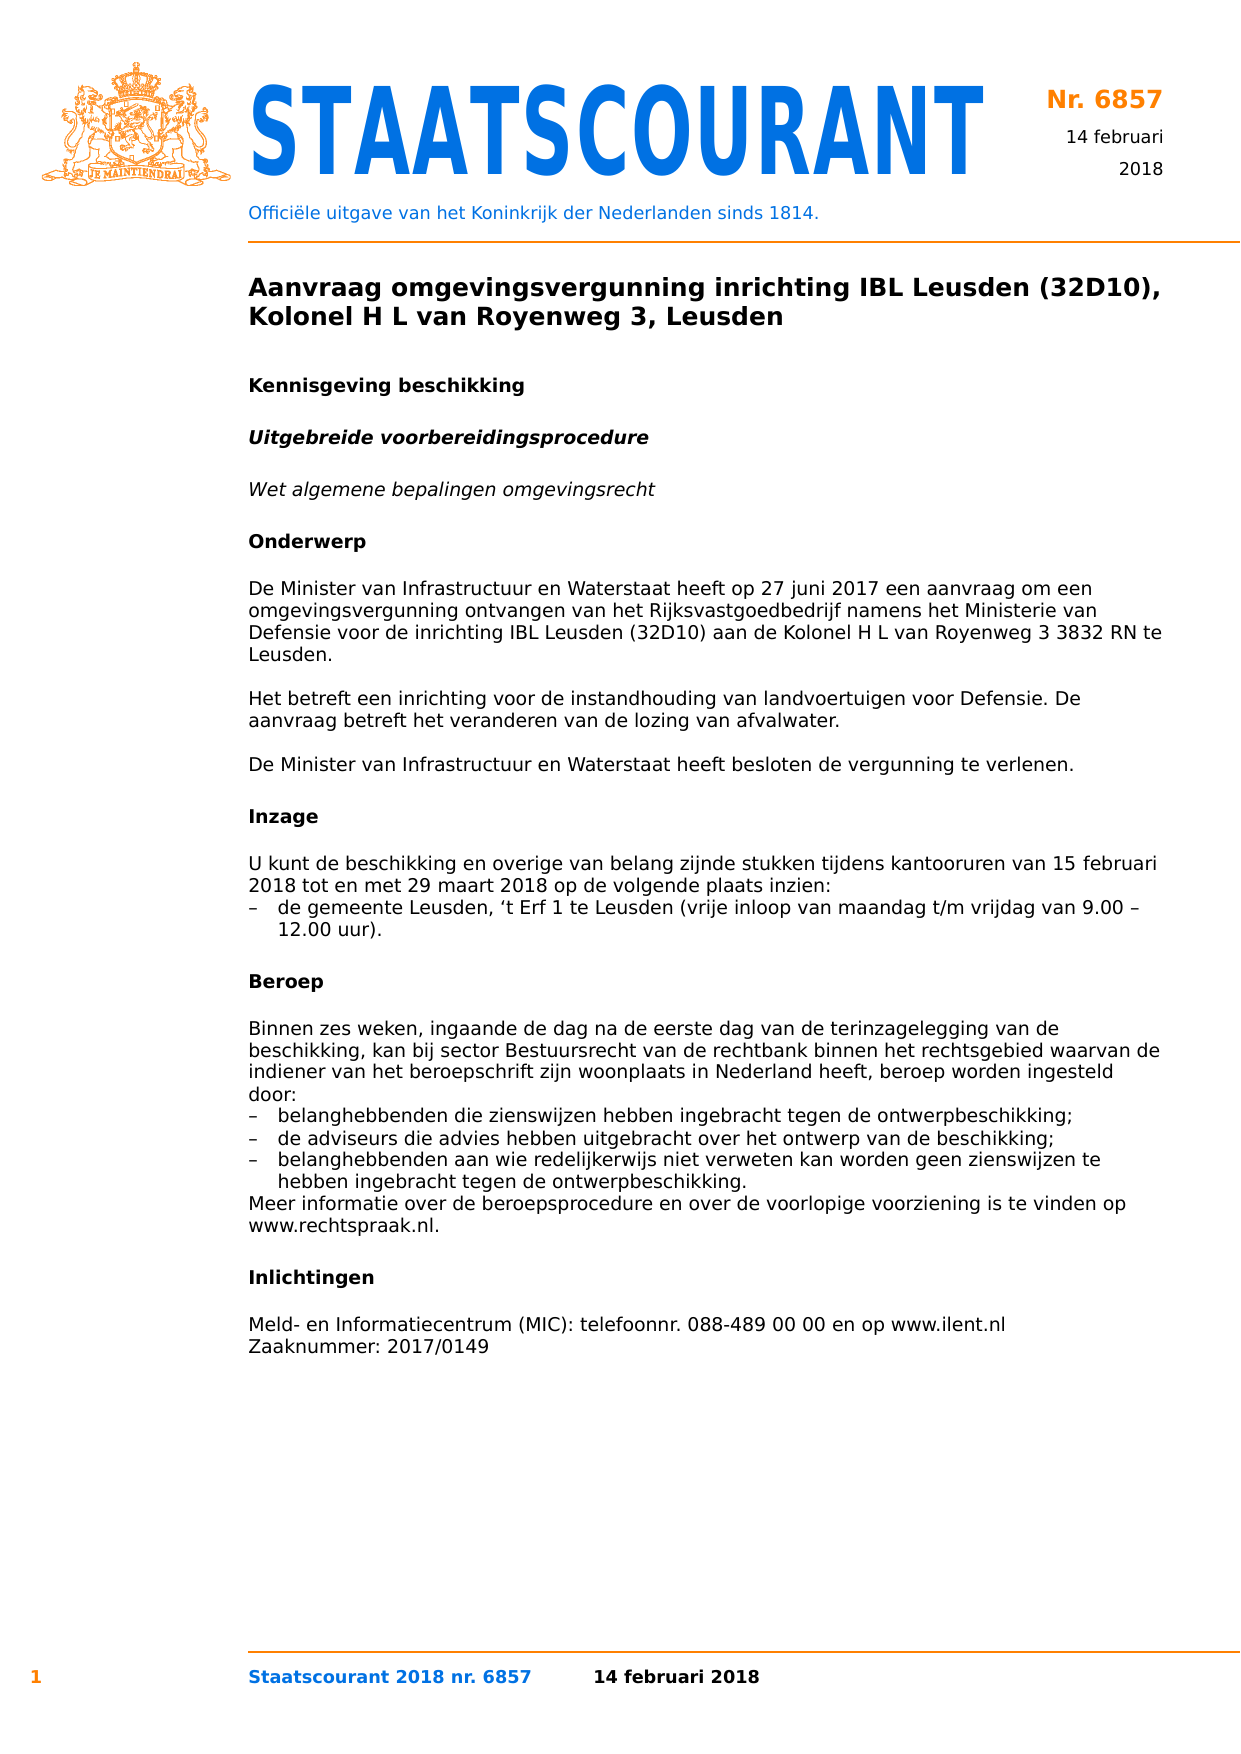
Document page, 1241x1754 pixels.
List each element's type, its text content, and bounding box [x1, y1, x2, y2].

text De Minister van Infrastructuur en Waterstaat heeft besloten de vergunning te verlenen. [248, 754, 1163, 776]
text – de adviseurs die advies hebben uitgebracht over het ontwerp van de beschikking; [248, 1127, 1163, 1149]
subtitle Aanvraag omgevingsvergunning inrichting IBL Leusden (32D10), Kolonel H L van Royenweg 3, Leusden [248, 273, 1163, 331]
subtitle Onderwerp [248, 531, 1163, 553]
text U kunt de beschikking en overige van belang zijnde stukken tijdens kantooruren van 15 februari 2018 tot en met 29 maart 2018 op de volgende plaats inzien: [248, 853, 1163, 897]
table_header STAATSCOURANT [248, 62, 998, 203]
text Het betreft een inrichting voor de instandhouding van landvoertuigen voor Defensie. De aanvraag betreft het veranderen van de lozing van afvalwater. [248, 688, 1163, 732]
text – belanghebbenden aan wie redelijkerwijs niet verweten kan worden geen zienswijzen te hebben ingebracht tegen de ontwerpbeschikking. [248, 1149, 1163, 1193]
text Meld- en Informatiecentrum (MIC): telefoonnr. 088-489 00 00 en op www.ilent.nl [248, 1314, 1163, 1336]
table_cell 2018 [998, 153, 1240, 203]
table_header Nr. 6857 [998, 62, 1240, 121]
table_cell 14 februari [998, 121, 1240, 153]
subtitle Kennisgeving beschikking [248, 375, 1163, 397]
picture [41, 62, 231, 186]
text De Minister van Infrastructuur en Waterstaat heeft op 27 juni 2017 een aanvraag om een omgevingsvergunning ontvangen van het Rijksvastgoedbedrijf namens het Ministerie van Defensie voor de inrichting IBL Leusden (32D10) aan de Kolonel H L van Royenweg 3 3832 RN te Leusden. [248, 578, 1163, 666]
subtitle Inzage [248, 806, 1163, 828]
subtitle Wet algemene bepalingen omgevingsrecht [248, 479, 1163, 501]
text Binnen zes weken, ingaande de dag na de eerste dag van de terinzagelegging van de beschikking, kan bij sector Bestuursrecht van de rechtbank binnen het rechtsgebied waarvan de indiener van het beroepschrift zijn woonplaats in Nederland heeft, beroep worden ingesteld door: [248, 1017, 1163, 1105]
subtitle Beroep [248, 971, 1163, 992]
text – de gemeente Leusden, ‘t Erf 1 te Leusden (vrije inloop van maandag t/m vrijdag van 9.00 – 12.00 uur). [248, 897, 1163, 941]
text Zaaknummer: 2017/0149 [248, 1336, 1163, 1358]
subtitle Inlichtingen [248, 1267, 1163, 1289]
subtitle Uitgebreide voorbereidingsprocedure [248, 427, 1163, 449]
text – belanghebbenden die zienswijzen hebben ingebracht tegen de ontwerpbeschikking; [248, 1105, 1163, 1127]
table_cell Officiële uitgave van het Koninkrijk der Nederlanden sinds 1814. [248, 203, 1240, 241]
text Meer informatie over de beroepsprocedure en over de voorlopige voorziening is te vinden op www.rechtspraak.nl. [248, 1193, 1163, 1237]
table_header [25, 62, 248, 241]
